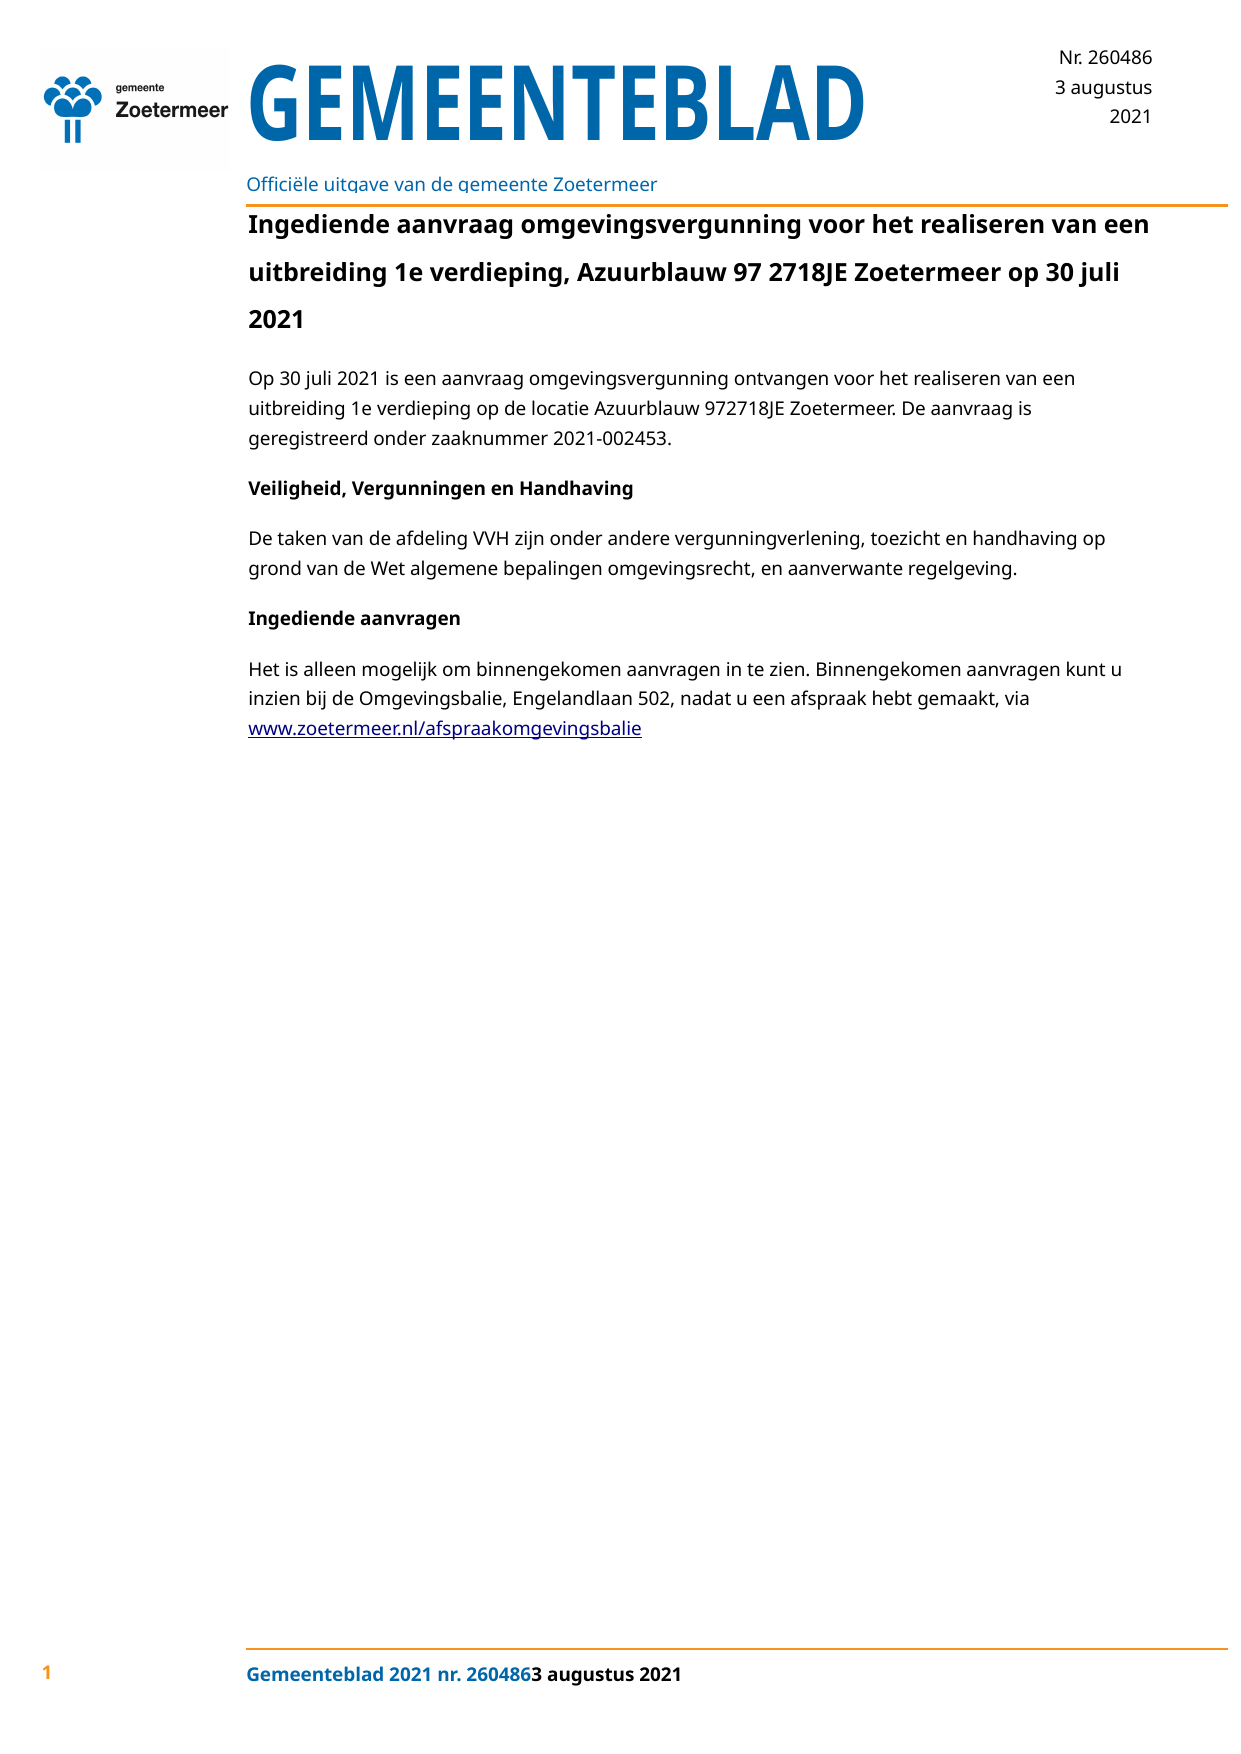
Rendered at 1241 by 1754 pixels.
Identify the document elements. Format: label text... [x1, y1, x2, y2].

text Op 30 juli 2021 is een aanvraag omgevingsvergunning ontvangen voor het realiseren van een uitbreiding 1e verdieping op de locatie Azuurblauw 972718JE Zoetermeer. De aanvraag is geregistreerd onder zaaknummer 2021-002453. [248, 366, 1152, 450]
picture [41, 47, 231, 172]
text De taken van de afdeling VVH zijn onder andere vergunningverlening, toezicht en handhaving op grond van de Wet algemene bepalingen omgevingsrecht, en aanverwante regelgeving. [248, 526, 1152, 581]
text Ingediende aanvragen [248, 606, 1152, 631]
text Het is alleen mogelijk om binnengekomen aanvragen in te zien. Binnengekomen aanvragen kunt u inzien bij de Omgevingsbalie, Engelandlaan 502, nadat u een afspraak hebt gemaakt, via www.zoetermeer.nl/afspraakomgevingsbalie [248, 656, 1152, 741]
text Ingediende aanvraag omgevingsvergunning voor het realiseren van een uitbreiding 1e verdieping, Azuurblauw 97 2718JE Zoetermeer op 30 juli 2021 [248, 207, 1152, 336]
text Veiligheid, Vergunningen en Handhaving [248, 475, 1152, 501]
